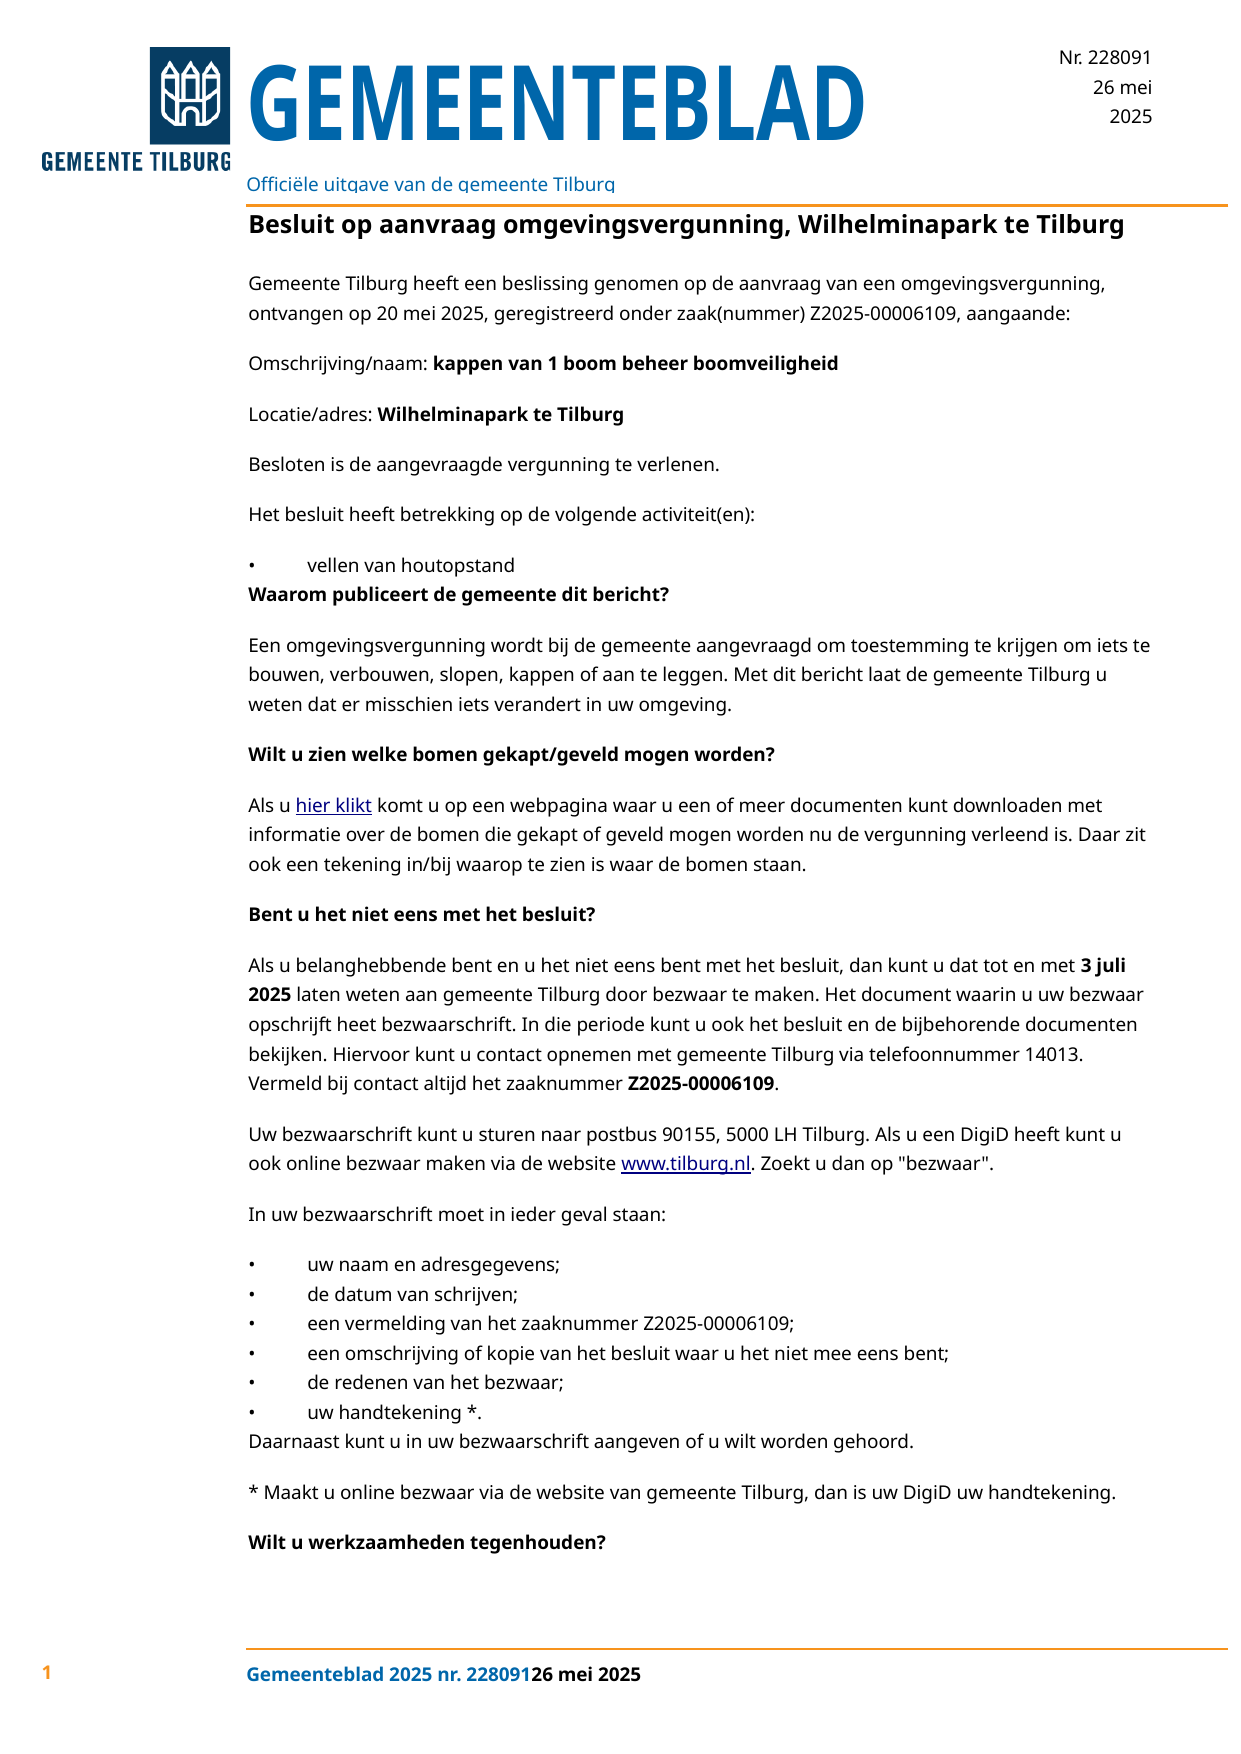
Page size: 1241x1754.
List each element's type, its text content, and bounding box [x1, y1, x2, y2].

text * Maakt u online bezwaar via de website van gemeente Tilburg, dan is uw DigiD uw handtekening. [248, 1479, 1152, 1505]
list de redenen van het bezwaar; [248, 1369, 1152, 1395]
text Uw bezwaarschrift kunt u sturen naar postbus 90155, 5000 LH Tilburg. Als u een DigiD heeft kunt u ook online bezwaar maken via de website www.tilburg.nl. Zoekt u dan op "bezwaar". [248, 1121, 1152, 1176]
text Wilt u zien welke bomen gekapt/geveld mogen worden? [248, 742, 1152, 767]
text Waarom publiceert de gemeente dit bericht? [248, 582, 1152, 607]
text Het besluit heeft betrekking op de volgende activiteit(en): [248, 502, 1152, 527]
text Als u belanghebbende bent en u het niet eens bent met het besluit, dan kunt u dat tot en met 3 juli 2025 laten weten aan gemeente Tilburg door bezwaar te maken. Het document waarin u uw bezwaar opschrijft heet bezwaarschrift. In die periode kunt u ook het besluit en de bijbehorende documenten bekijken. Hiervoor kunt u contact opnemen met gemeente Tilburg via telefoonnummer 14013. Vermeld bij contact altijd het zaaknummer Z2025-00006109. [248, 952, 1152, 1096]
text Omschrijving/naam: kappen van 1 boom beheer boomveiligheid [248, 350, 1152, 376]
list uw handtekening *. [248, 1399, 1152, 1425]
list een vermelding van het zaaknummer Z2025-00006109; [248, 1310, 1152, 1336]
text Als u hier klikt komt u op een webpagina waar u een of meer documenten kunt downloaden met informatie over de bomen die gekapt of geveld mogen worden nu de vergunning verleend is. Daar zit ook een tekening in/bij waarop te zien is waar de bomen staan. [248, 792, 1152, 877]
text Gemeente Tilburg heeft een beslissing genomen op de aanvraag van een omgevingsvergunning, ontvangen op 20 mei 2025, geregistreerd onder zaak(nummer) Z2025-00006109, aangaande: [248, 270, 1152, 326]
picture [41, 47, 231, 172]
text Daarnaast kunt u in uw bezwaarschrift aangeven of u wilt worden gehoord. [248, 1429, 1152, 1454]
list een omschrijving of kopie van het besluit waar u het niet mee eens bent; [248, 1340, 1152, 1366]
text Wilt u werkzaamheden tegenhouden? [248, 1529, 1152, 1555]
text Locatie/adres: Wilhelminapark te Tilburg [248, 401, 1152, 426]
text In uw bezwaarschrift moet in ieder geval staan: [248, 1201, 1152, 1226]
list de datum van schrijven; [248, 1281, 1152, 1306]
text Besloten is de aangevraagde vergunning te verlenen. [248, 451, 1152, 477]
text Besluit op aanvraag omgevingsvergunning, Wilhelminapark te Tilburg [248, 207, 1152, 241]
list vellen van houtopstand [248, 552, 1152, 578]
text Een omgevingsvergunning wordt bij de gemeente aangevraagd om toestemming te krijgen om iets te bouwen, verbouwen, slopen, kappen of aan te leggen. Met dit bericht laat de gemeente Tilburg u weten dat er misschien iets verandert in uw omgeving. [248, 632, 1152, 717]
list uw naam en adresgegevens; [248, 1251, 1152, 1277]
text Bent u het niet eens met het besluit? [248, 902, 1152, 927]
